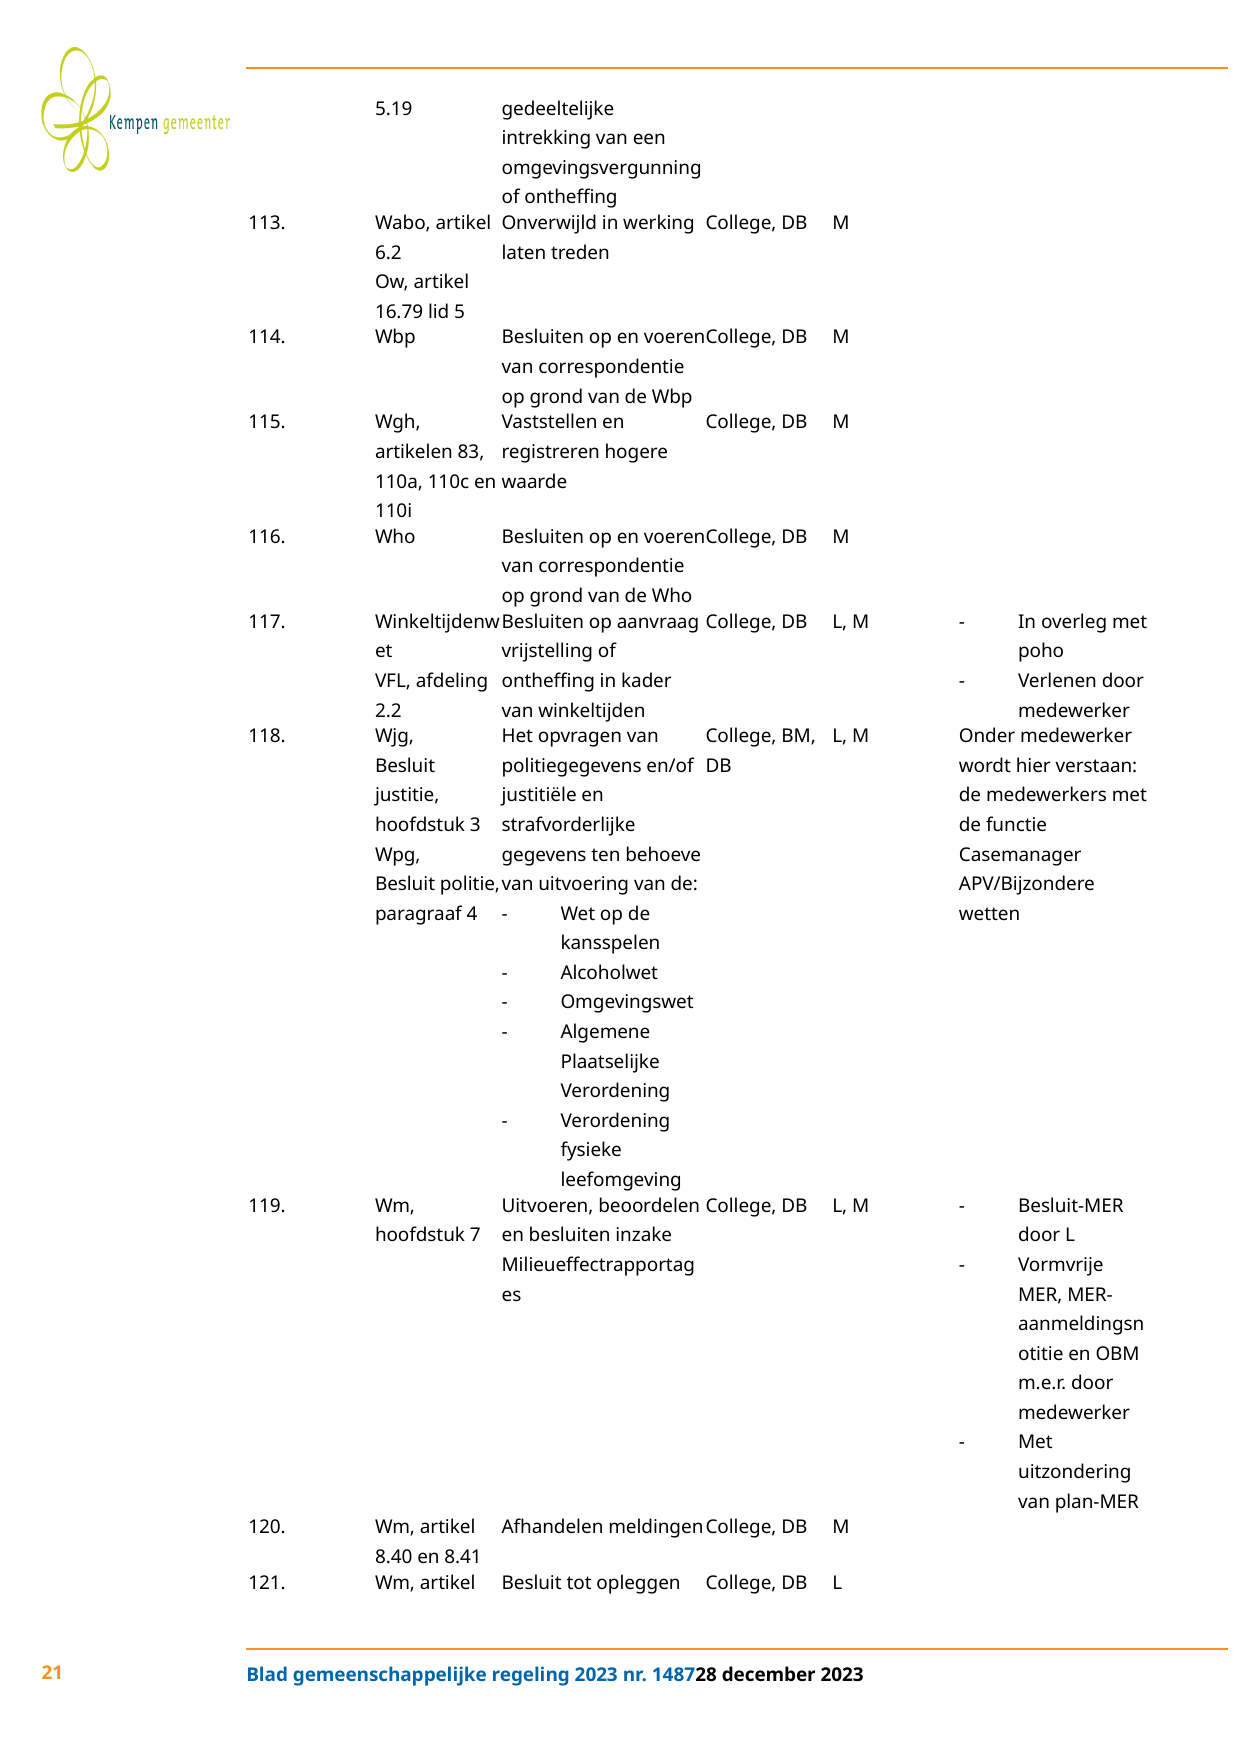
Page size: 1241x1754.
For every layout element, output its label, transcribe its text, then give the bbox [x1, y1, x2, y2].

table_cell [959, 324, 1152, 409]
table_cell Who [375, 523, 501, 608]
table_cell [959, 523, 1152, 608]
table_cell Onder medewerker wordt hier verstaan: de medewerkers met de functie Casemanager APV/Bijzondere wetten [959, 723, 1152, 1192]
table_cell College, DB [705, 523, 832, 608]
table_cell M [832, 523, 959, 608]
table_cell Wjg, Besluit justitie, hoofdstuk 3 Wpg, Besluit politie, paragraaf 4 [375, 723, 501, 1192]
table_cell 113. [248, 209, 375, 324]
table_cell College, DB [705, 1569, 832, 1594]
table_cell College, DB [705, 409, 832, 523]
table_cell [705, 95, 832, 209]
table_cell 119. [248, 1192, 375, 1513]
table_cell College, BM, DB [705, 723, 832, 1192]
table_cell Besluiten op aanvraag vrijstelling of ontheffing in kader van winkeltijden [501, 608, 705, 722]
table_cell M [832, 324, 959, 409]
table_cell Besluiten op en voeren van correspondentie op grond van de Who [501, 523, 705, 608]
table_cell [959, 1569, 1152, 1594]
table_cell Vaststellen en registreren hogere waarde [501, 409, 705, 523]
table_cell Wbp [375, 324, 501, 409]
table_cell Wgh, artikelen 83, 110a, 110c en 110i [375, 409, 501, 523]
table_cell Wm, hoofdstuk 7 [375, 1192, 501, 1513]
table_cell Het opvragen van politiegegevens en/of justitiële en strafvorderlijke gegevens ten behoeve van uitvoering van de: Wet op de kansspelen Alcoholwet Omgevingswet Algemene Plaatselijke Verordening Verordening fysieke leefomgeving [501, 723, 705, 1192]
table_cell L [832, 1569, 959, 1594]
table_cell 117. [248, 608, 375, 722]
table_cell College, DB [705, 1514, 832, 1569]
table_cell L, M [832, 608, 959, 722]
table_cell [959, 95, 1152, 209]
table_cell gedeeltelijke intrekking van een omgevingsvergunning of ontheffing [501, 95, 705, 209]
table_cell Winkeltijdenwet VFL, afdeling 2.2 [375, 608, 501, 722]
table_cell 116. [248, 523, 375, 608]
table_cell [832, 95, 959, 209]
table_cell Afhandelen meldingen [501, 1514, 705, 1569]
table_cell M [832, 209, 959, 324]
table_cell M [832, 1514, 959, 1569]
table_cell 120. [248, 1514, 375, 1569]
table_cell Besluiten op en voeren van correspondentie op grond van de Wbp [501, 324, 705, 409]
table_cell Wm, artikel 8.40 en 8.41 [375, 1514, 501, 1569]
table_cell 114. [248, 324, 375, 409]
table_cell 5.19 [375, 95, 501, 209]
table_cell In overleg met poho Verlenen door medewerker [959, 608, 1152, 722]
table_cell Wm, artikel [375, 1569, 501, 1594]
table_cell [959, 209, 1152, 324]
table_cell College, DB [705, 1192, 832, 1513]
table_cell College, DB [705, 324, 832, 409]
table_cell Onverwijld in werking laten treden [501, 209, 705, 324]
table_cell College, DB [705, 608, 832, 722]
table_cell 115. [248, 409, 375, 523]
table_cell L, M [832, 723, 959, 1192]
table_cell [959, 1514, 1152, 1569]
table_cell Besluit-MER door L Vormvrije MER, MER-aanmeldingsnotitie en OBM m.e.r. door medewerker Met uitzondering van plan-MER [959, 1192, 1152, 1513]
table_cell Uitvoeren, beoordelen en besluiten inzake Milieueffectrapportages [501, 1192, 705, 1513]
table_cell 121. [248, 1569, 375, 1594]
table_cell [959, 409, 1152, 523]
table_cell College, DB [705, 209, 832, 324]
table_cell 118. [248, 723, 375, 1192]
table_cell Wabo, artikel 6.2 Ow, artikel 16.79 lid 5 [375, 209, 501, 324]
table_cell M [832, 409, 959, 523]
table_cell Besluit tot opleggen [501, 1569, 705, 1594]
picture [41, 47, 231, 172]
table_cell L, M [832, 1192, 959, 1513]
table_cell [248, 95, 375, 209]
